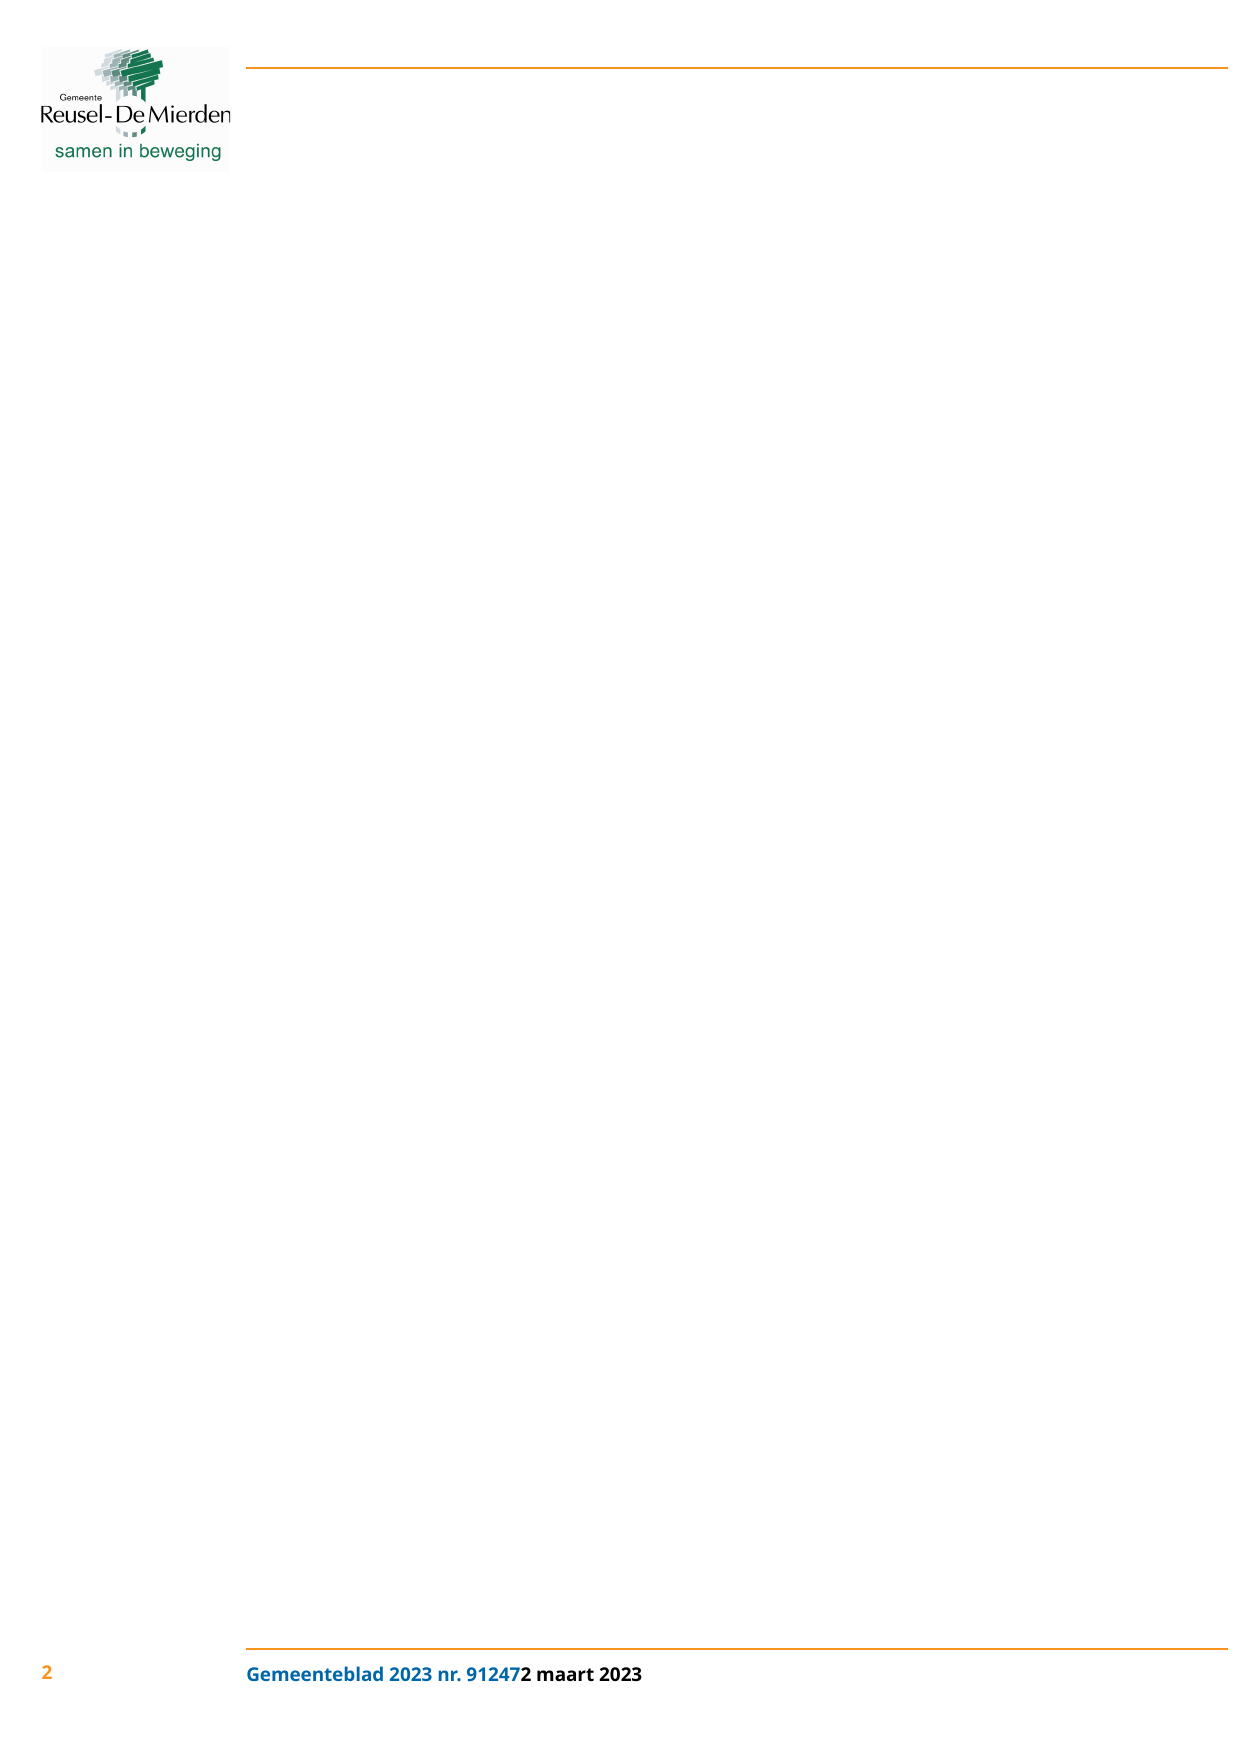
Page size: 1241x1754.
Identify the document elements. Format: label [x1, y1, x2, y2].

picture [41, 47, 231, 172]
